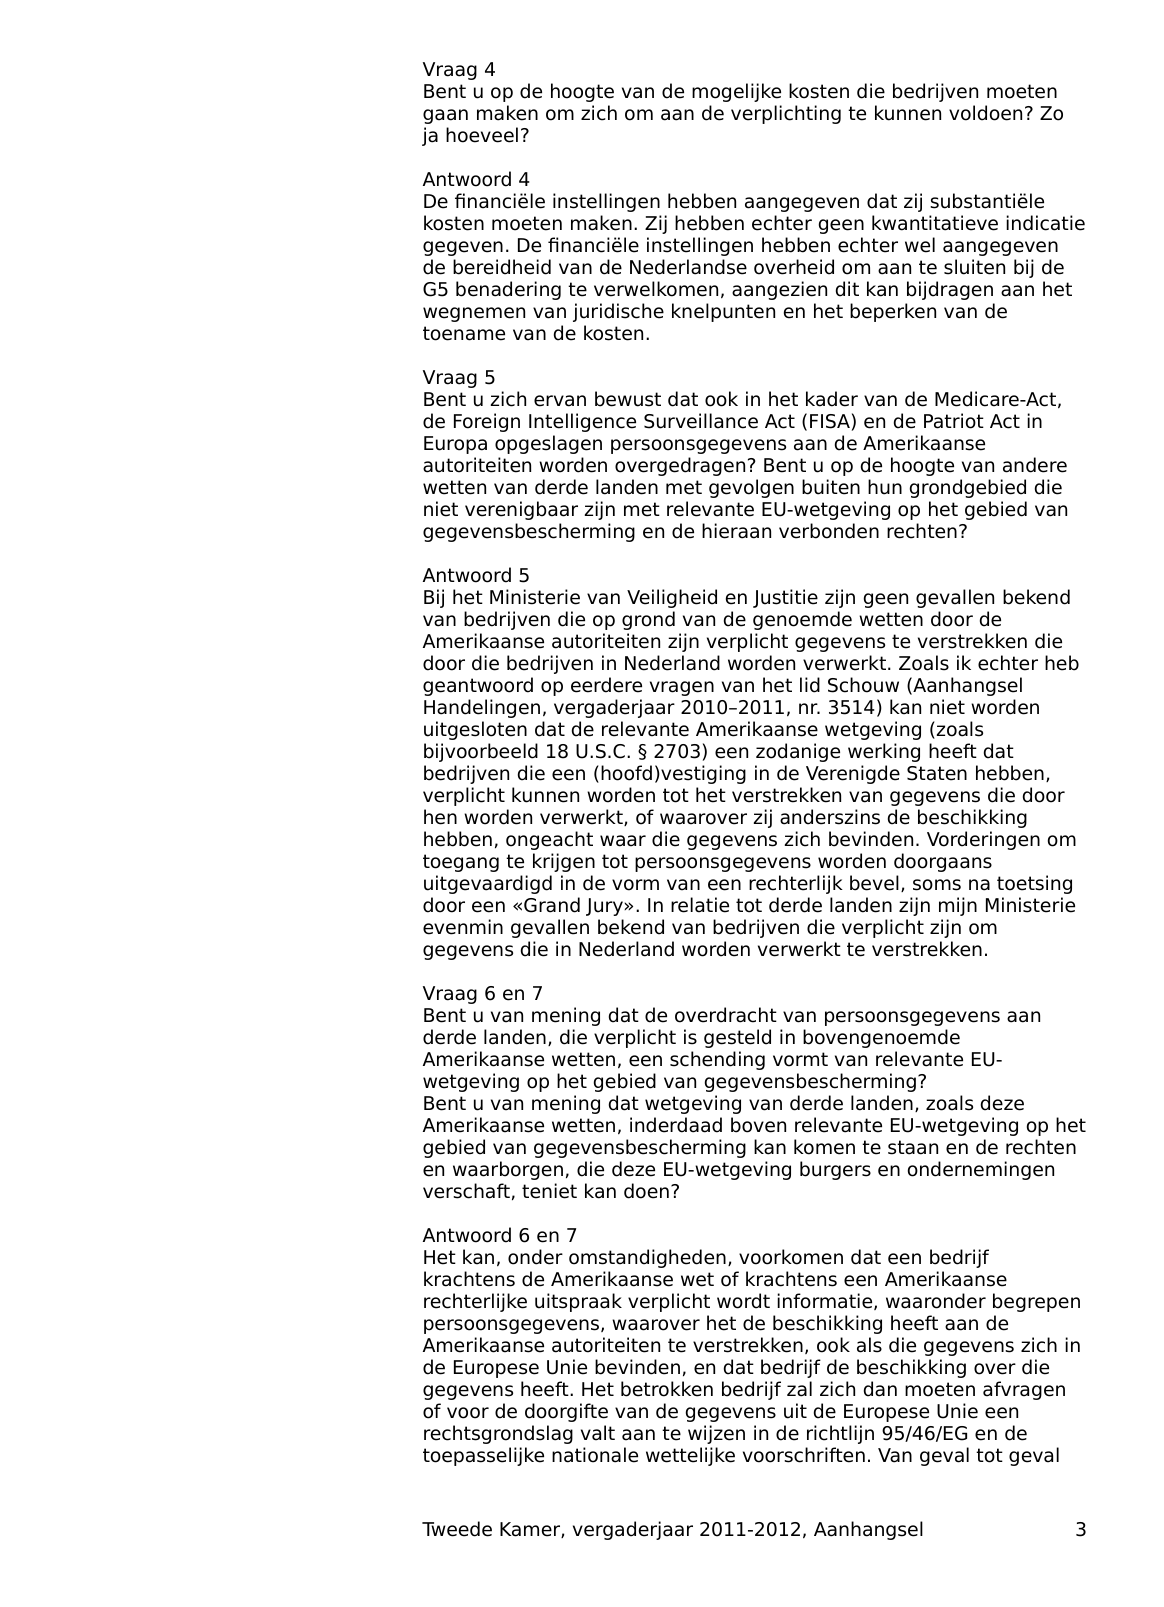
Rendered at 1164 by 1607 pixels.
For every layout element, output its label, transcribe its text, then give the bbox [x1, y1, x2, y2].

text Bent u op de hoogte van de mogelijke kosten die bedrijven moeten gaan maken om zich om aan de verplichting te kunnen voldoen? Zo ja hoeveel? [422, 81, 1087, 147]
text Bent u zich ervan bewust dat ook in het kader van de Medicare-Act, de Foreign Intelligence Surveillance Act (FISA) en de Patriot Act in Europa opgeslagen persoonsgegevens aan de Amerikaanse autoriteiten worden overgedragen? Bent u op de hoogte van andere wetten van derde landen met gevolgen buiten hun grondgebied die niet verenigbaar zijn met relevante EU-wetgeving op het gebied van gegevensbescherming en de hieraan verbonden rechten? [422, 389, 1087, 543]
text Antwoord 4 [422, 169, 1087, 191]
text Bent u van mening dat wetgeving van derde landen, zoals deze Amerikaanse wetten, inderdaad boven relevante EU-wetgeving op het gebied van gegevensbescherming kan komen te staan en de rechten en waarborgen, die deze EU-wetgeving burgers en ondernemingen verschaft, teniet kan doen? [422, 1093, 1087, 1203]
text Vraag 4 [422, 59, 1087, 81]
text Vraag 6 en 7 [422, 983, 1087, 1005]
text Vraag 5 [422, 367, 1087, 389]
text Antwoord 6 en 7 [422, 1225, 1087, 1247]
text Het kan, onder omstandigheden, voorkomen dat een bedrijf krachtens de Amerikaanse wet of krachtens een Amerikaanse rechterlijke uitspraak verplicht wordt informatie, waaronder begrepen persoonsgegevens, waarover het de beschikking heeft aan de Amerikaanse autoriteiten te verstrekken, ook als die gegevens zich in de Europese Unie bevinden, en dat bedrijf de beschikking over die gegevens heeft. Het betrokken bedrijf zal zich dan moeten afvragen of voor de doorgifte van de gegevens uit de Europese Unie een rechtsgrondslag valt aan te wijzen in de richtlijn 95/46/EG en de toepasselijke nationale wettelijke voorschriften. Van geval tot geval [422, 1247, 1087, 1467]
text Antwoord 5 [422, 565, 1087, 587]
text Bij het Ministerie van Veiligheid en Justitie zijn geen gevallen bekend van bedrijven die op grond van de genoemde wetten door de Amerikaanse autoriteiten zijn verplicht gegevens te verstrekken die door die bedrijven in Nederland worden verwerkt. Zoals ik echter heb geantwoord op eerdere vragen van het lid Schouw (Aanhangsel Handelingen, vergaderjaar 2010–2011, nr. 3514) kan niet worden uitgesloten dat de relevante Amerikaanse wetgeving (zoals bijvoorbeeld 18 U.S.C. § 2703) een zodanige werking heeft dat bedrijven die een (hoofd)vestiging in de Verenigde Staten hebben, verplicht kunnen worden tot het verstrekken van gegevens die door hen worden verwerkt, of waarover zij anderszins de beschikking hebben, ongeacht waar die gegevens zich bevinden. Vorderingen om toegang te krijgen tot persoonsgegevens worden doorgaans uitgevaardigd in de vorm van een rechterlijk bevel, soms na toetsing door een «Grand Jury». In relatie tot derde landen zijn mijn Ministerie evenmin gevallen bekend van bedrijven die verplicht zijn om gegevens die in Nederland worden verwerkt te verstrekken. [422, 587, 1087, 961]
text Bent u van mening dat de overdracht van persoonsgegevens aan derde landen, die verplicht is gesteld in bovengenoemde Amerikaanse wetten, een schending vormt van relevante EU-wetgeving op het gebied van gegevensbescherming? [422, 1005, 1087, 1093]
text De financiële instellingen hebben aangegeven dat zij substantiële kosten moeten maken. Zij hebben echter geen kwantitatieve indicatie gegeven. De financiële instellingen hebben echter wel aangegeven de bereidheid van de Nederlandse overheid om aan te sluiten bij de G5 benadering te verwelkomen, aangezien dit kan bijdragen aan het wegnemen van juridische knelpunten en het beperken van de toename van de kosten. [422, 191, 1087, 345]
